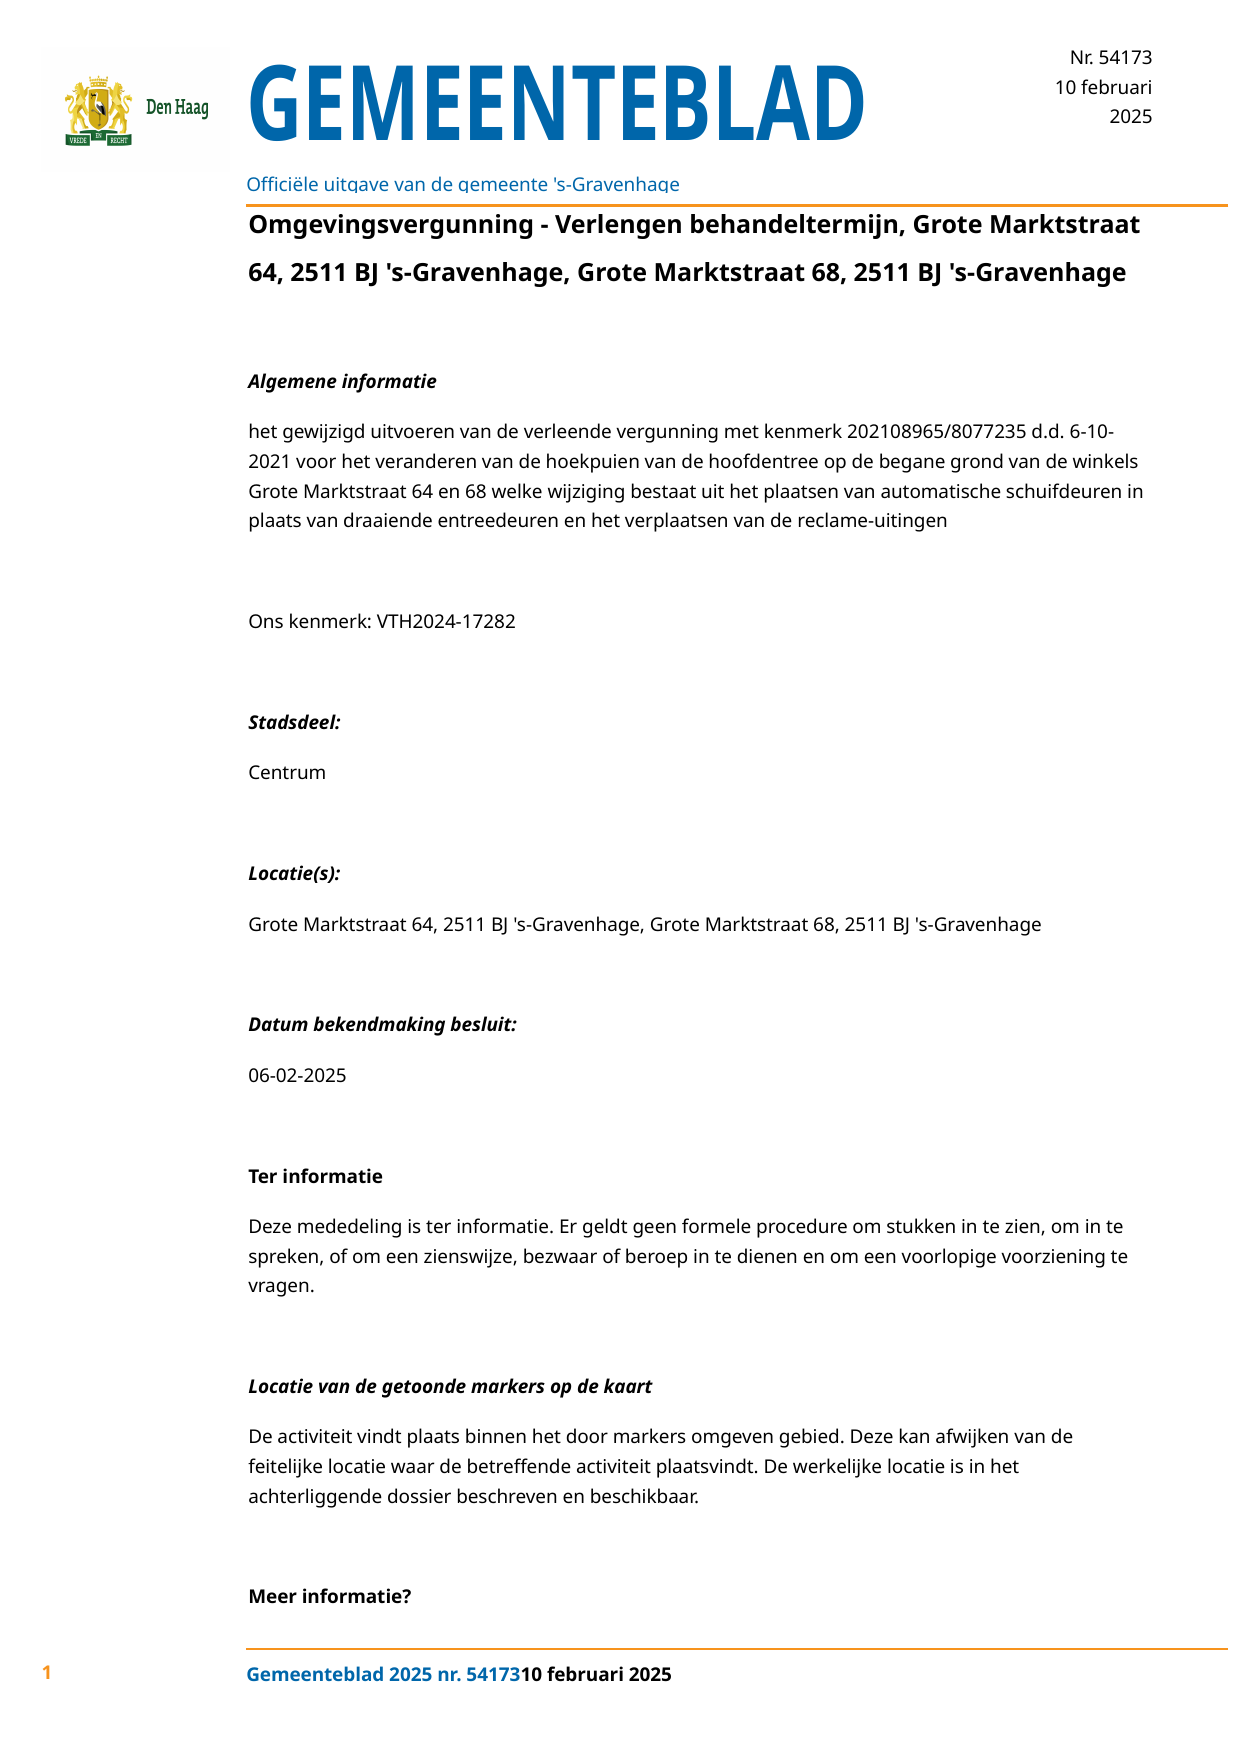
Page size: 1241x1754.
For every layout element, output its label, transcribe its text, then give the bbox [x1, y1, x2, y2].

text Stadsdeel: [248, 709, 1152, 735]
text Locatie(s): [248, 860, 1152, 886]
text Grote Marktstraat 64, 2511 BJ 's-Gravenhage, Grote Marktstraat 68, 2511 BJ 's-Gravenhage [248, 911, 1152, 937]
text Algemene informatie [248, 368, 1152, 394]
text Deze mededeling is ter informatie. Er geldt geen formele procedure om stukken in te zien, om in te spreken, of om een zienswijze, bezwaar of beroep in te dienen en om een voorlopige voorziening te vragen. [248, 1213, 1152, 1298]
picture [41, 47, 231, 172]
text Datum bekendmaking besluit: [248, 1012, 1152, 1037]
text Ter informatie [248, 1163, 1152, 1189]
text Centrum [248, 759, 1152, 785]
text 06-02-2025 [248, 1062, 1152, 1088]
text Locatie van de getoonde markers op de kaart [248, 1373, 1152, 1399]
text De activiteit vindt plaats binnen het door markers omgeven gebied. Deze kan afwijken van de feitelijke locatie waar de betreffende activiteit plaatsvindt. De werkelijke locatie is in het achterliggende dossier beschreven en beschikbaar. [248, 1424, 1152, 1509]
text Omgevingsvergunning - Verlengen behandeltermijn, Grote Marktstraat 64, 2511 BJ 's-Gravenhage, Grote Marktstraat 68, 2511 BJ 's-Gravenhage [248, 207, 1152, 288]
text het gewijzigd uitvoeren van de verleende vergunning met kenmerk 202108965/8077235 d.d. 6-10-2021 voor het veranderen van de hoekpuien van de hoofdentree op de begane grond van de winkels Grote Marktstraat 64 en 68 welke wijziging bestaat uit het plaatsen van automatische schuifdeuren in plaats van draaiende entreedeuren en het verplaatsen van de reclame-uitingen [248, 419, 1152, 533]
text Ons kenmerk: VTH2024-17282 [248, 608, 1152, 634]
text Meer informatie? [248, 1584, 1152, 1609]
